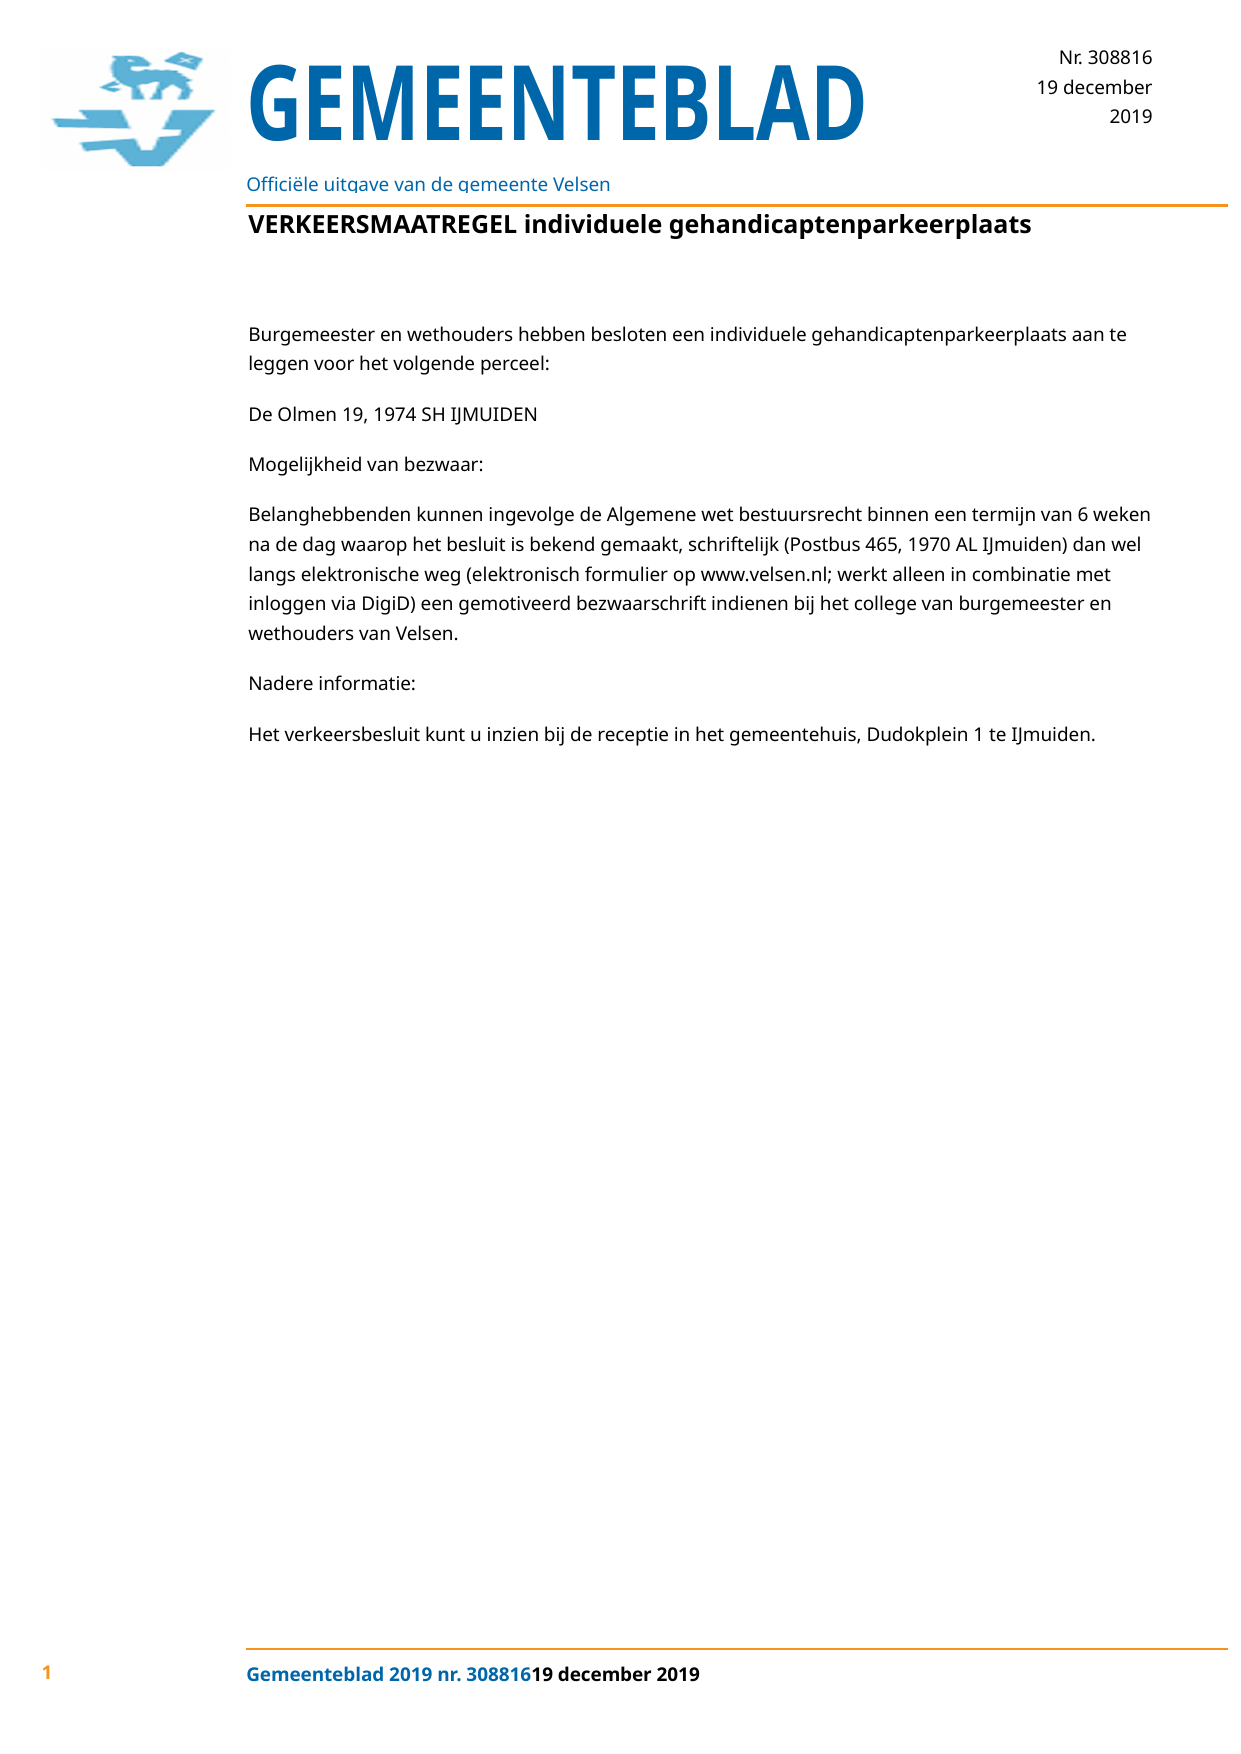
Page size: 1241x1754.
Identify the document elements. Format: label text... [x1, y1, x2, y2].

text Mogelijkheid van bezwaar: [248, 451, 1152, 477]
text Nadere informatie: [248, 670, 1152, 696]
text VERKEERSMAATREGEL individuele gehandicaptenparkeerplaats [248, 207, 1152, 241]
text Burgemeester en wethouders hebben besloten een individuele gehandicaptenparkeerplaats aan te leggen voor het volgende perceel: [248, 321, 1152, 376]
picture [41, 47, 231, 172]
text De Olmen 19, 1974 SH IJMUIDEN [248, 401, 1152, 426]
text Belanghebbenden kunnen ingevolge de Algemene wet bestuursrecht binnen een termijn van 6 weken na de dag waarop het besluit is bekend gemaakt, schriftelijk (Postbus 465, 1970 AL IJmuiden) dan wel langs elektronische weg (elektronisch formulier op www.velsen.nl; werkt alleen in combinatie met inloggen via DigiD) een gemotiveerd bezwaarschrift indienen bij het college van burgemeester en wethouders van Velsen. [248, 502, 1152, 646]
text Het verkeersbesluit kunt u inzien bij de receptie in het gemeentehuis, Dudokplein 1 te IJmuiden. [248, 721, 1152, 746]
